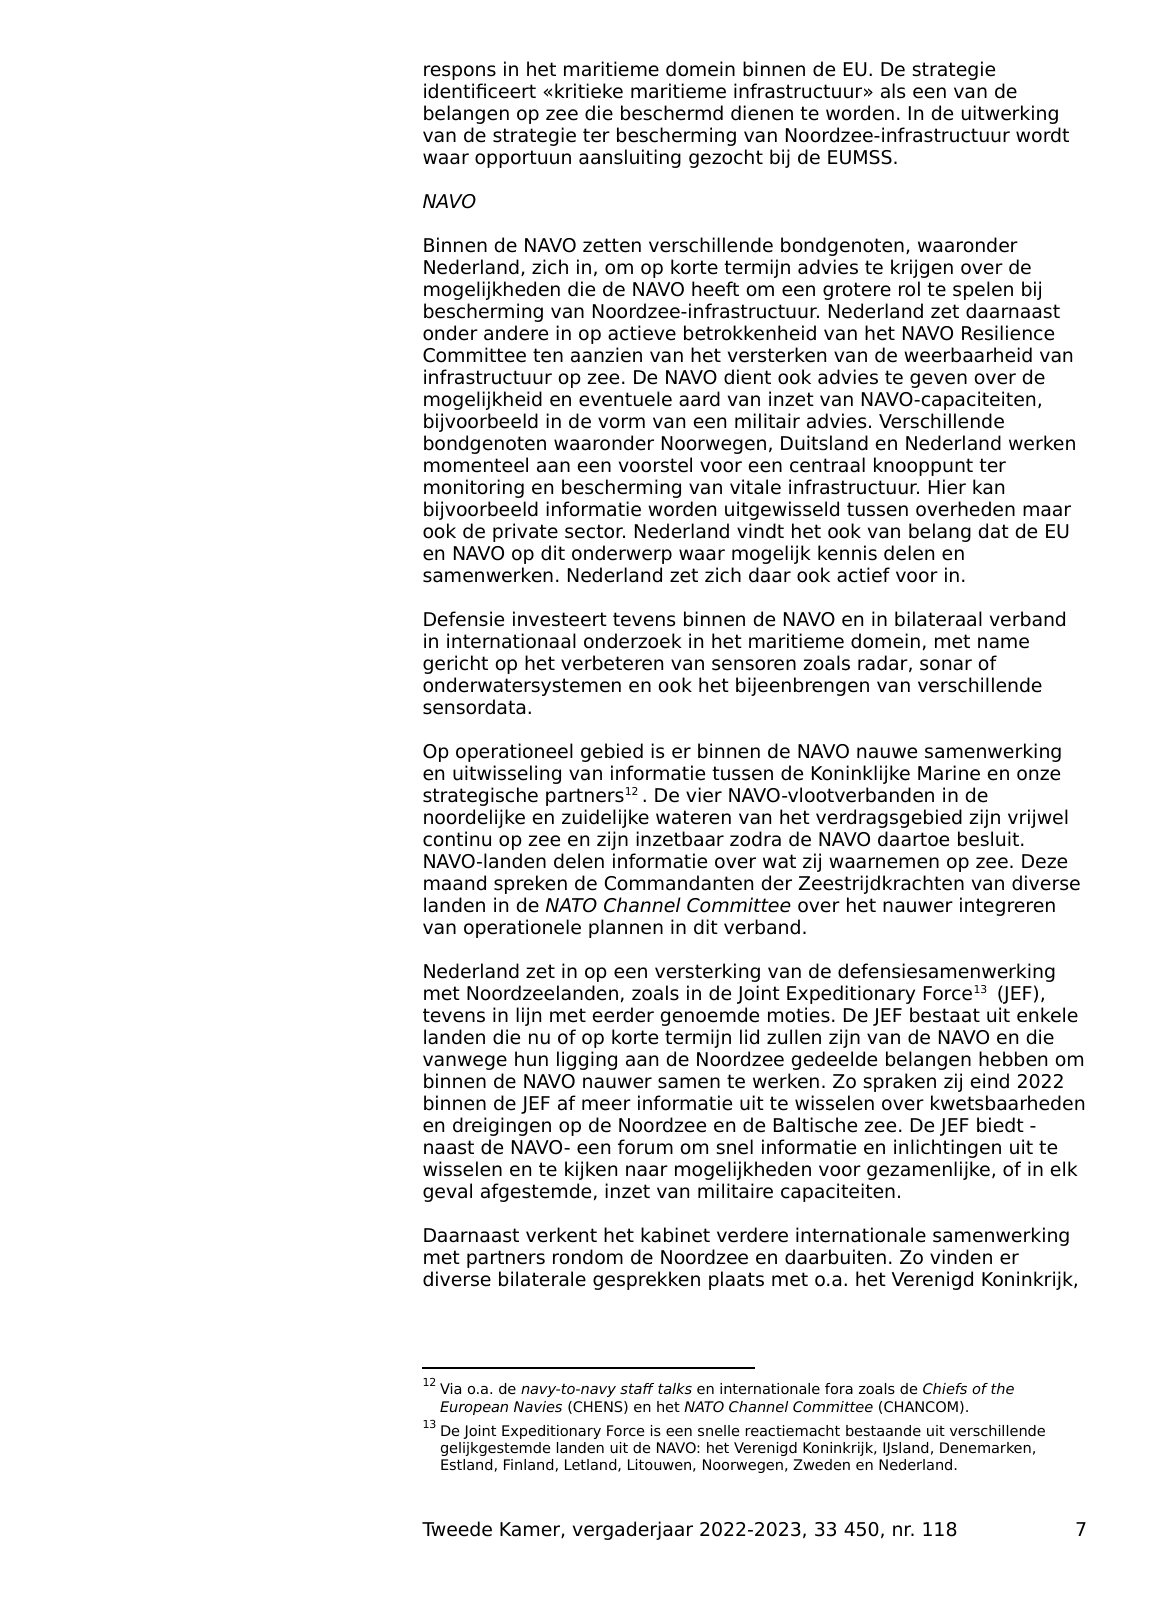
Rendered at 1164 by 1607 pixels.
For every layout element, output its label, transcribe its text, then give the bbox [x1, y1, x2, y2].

text Binnen de NAVO zetten verschillende bondgenoten, waaronder Nederland, zich in, om op korte termijn advies te krijgen over de mogelijkheden die de NAVO heeft om een grotere rol te spelen bij bescherming van Noordzee-infrastructuur. Nederland zet daarnaast onder andere in op actieve betrokkenheid van het NAVO Resilience Committee ten aanzien van het versterken van de weerbaarheid van infrastructuur op zee. De NAVO dient ook advies te geven over de mogelijkheid en eventuele aard van inzet van NAVO-capaciteiten, bijvoorbeeld in de vorm van een militair advies. Verschillende bondgenoten waaronder Noorwegen, Duitsland en Nederland werken momenteel aan een voorstel voor een centraal knooppunt ter monitoring en bescherming van vitale infrastructuur. Hier kan bijvoorbeeld informatie worden uitgewisseld tussen overheden maar ook de private sector. Nederland vindt het ook van belang dat de EU en NAVO op dit onderwerp waar mogelijk kennis delen en samenwerken. Nederland zet zich daar ook actief voor in. [422, 235, 1087, 587]
text De Joint Expeditionary Force is een snelle reactiemacht bestaande uit verschillende gelijkgestemde landen uit de NAVO: het Verenigd Koninkrijk, IJsland, Denemarken, Estland, Finland, Letland, Litouwen, Noorwegen, Zweden en Nederland. [422, 1418, 1087, 1474]
text Daarnaast verkent het kabinet verdere internationale samenwerking met partners rondom de Noordzee en daarbuiten. Zo vinden er diverse bilaterale gesprekken plaats met o.a. het Verenigd Koninkrijk, [422, 1225, 1087, 1291]
text Via o.a. de navy-to-navy staff talks en internationale fora zoals de Chiefs of the European Navies (CHENS) en het NATO Channel Committee (CHANCOM). [422, 1377, 1087, 1416]
text Op operationeel gebied is er binnen de NAVO nauwe samenwerking en uitwisseling van informatie tussen de Koninklijke Marine en onze strategische partners. De vier NAVO-vlootverbanden in de noordelijke en zuidelijke wateren van het verdragsgebied zijn vrijwel continu op zee en zijn inzetbaar zodra de NAVO daartoe besluit. NAVO-landen delen informatie over wat zij waarnemen op zee. Deze maand spreken de Commandanten der Zeestrijdkrachten van diverse landen in de NATO Channel Committee over het nauwer integreren van operationele plannen in dit verband. [422, 741, 1087, 939]
text respons in het maritieme domein binnen de EU. De strategie identificeert «kritieke maritieme infrastructuur» als een van de belangen op zee die beschermd dienen te worden. In de uitwerking van de strategie ter bescherming van Noordzee-infrastructuur wordt waar opportuun aansluiting gezocht bij de EUMSS. [422, 59, 1087, 169]
text Defensie investeert tevens binnen de NAVO en in bilateraal verband in internationaal onderzoek in het maritieme domein, met name gericht op het verbeteren van sensoren zoals radar, sonar of onderwatersystemen en ook het bijeenbrengen van verschillende sensordata. [422, 609, 1087, 719]
text Nederland zet in op een versterking van de defensiesamenwerking met Noordzeelanden, zoals in de Joint Expeditionary Force (JEF), tevens in lijn met eerder genoemde moties. De JEF bestaat uit enkele landen die nu of op korte termijn lid zullen zijn van de NAVO en die vanwege hun ligging aan de Noordzee gedeelde belangen hebben om binnen de NAVO nauwer samen te werken. Zo spraken zij eind 2022 binnen de JEF af meer informatie uit te wisselen over kwetsbaarheden en dreigingen op de Noordzee en de Baltische zee. De JEF biedt -naast de NAVO- een forum om snel informatie en inlichtingen uit te wisselen en te kijken naar mogelijkheden voor gezamenlijke, of in elk geval afgestemde, inzet van militaire capaciteiten. [422, 961, 1087, 1203]
subtitle NAVO [422, 191, 1087, 213]
